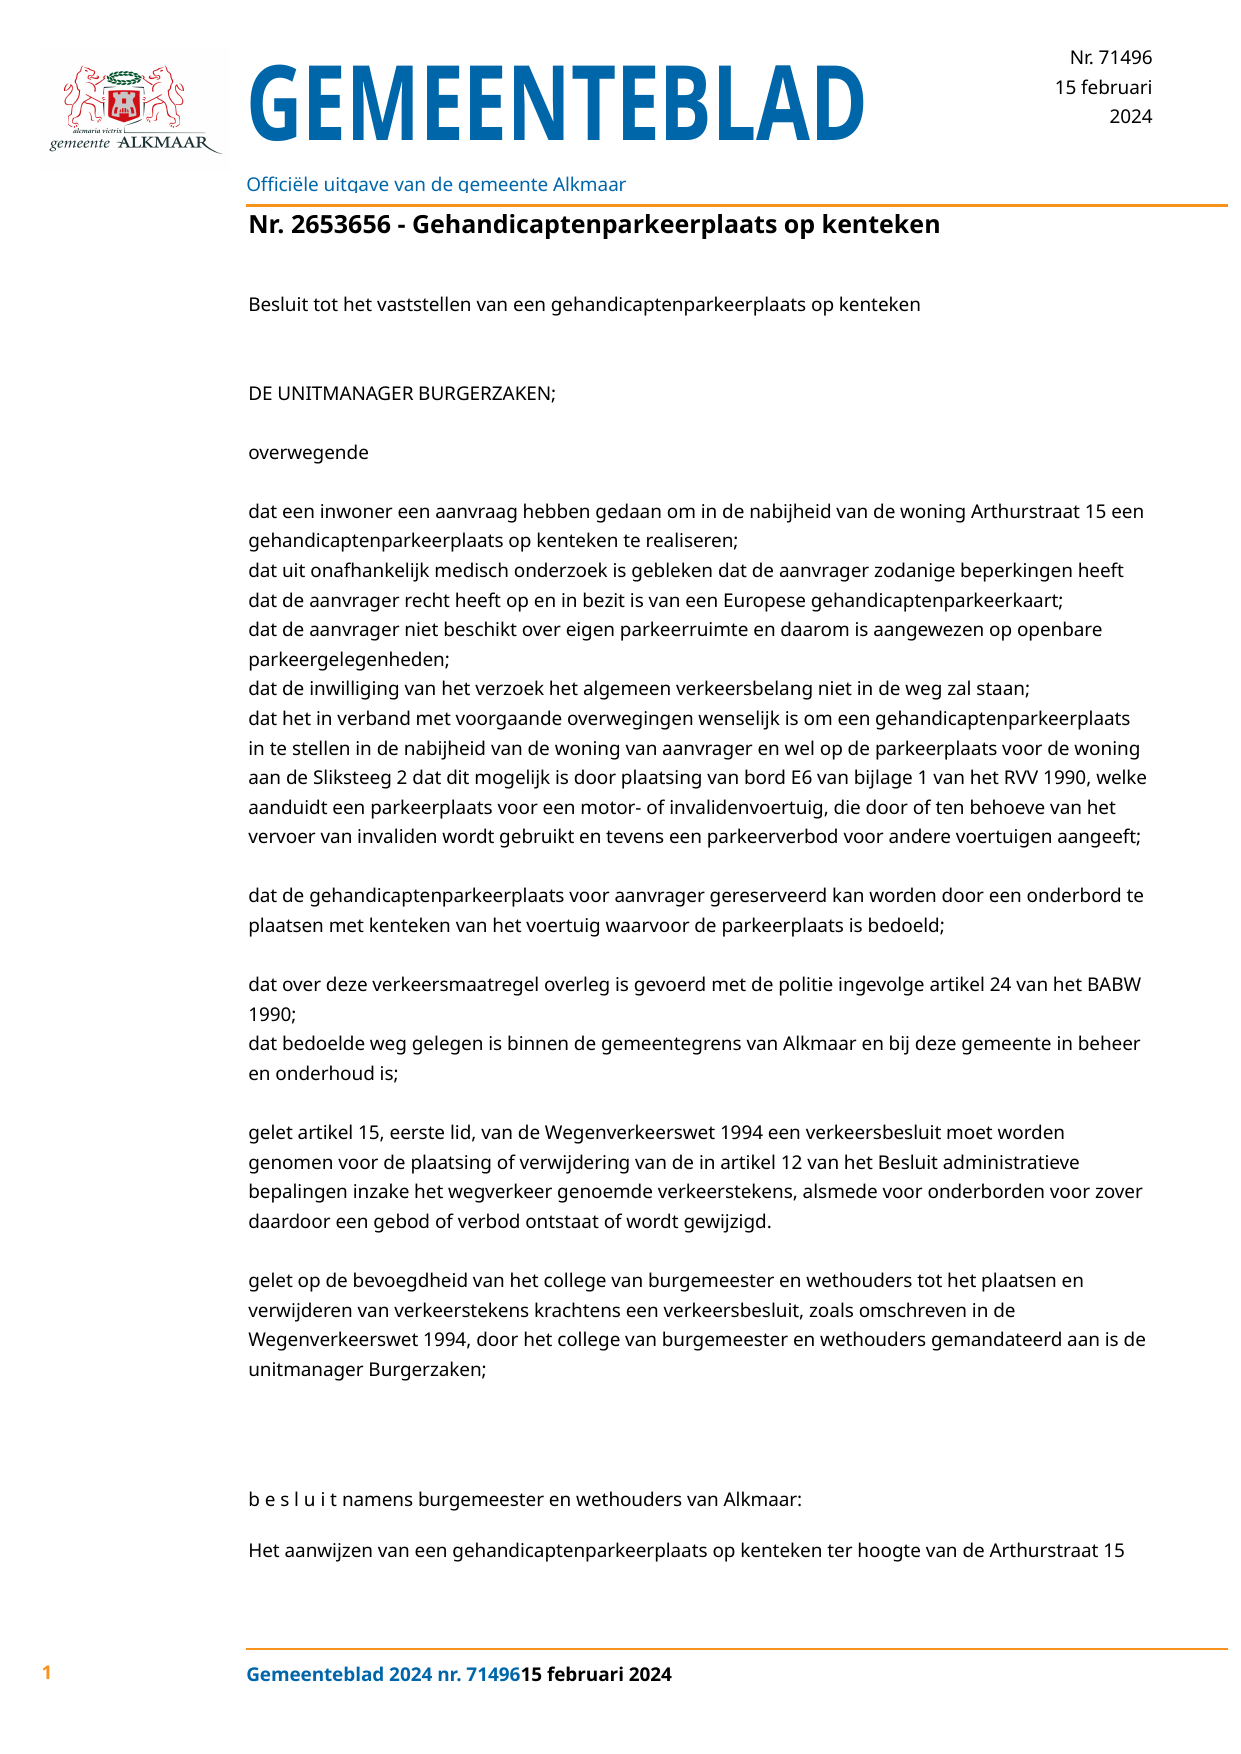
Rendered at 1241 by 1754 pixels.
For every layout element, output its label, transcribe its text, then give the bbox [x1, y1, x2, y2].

text DE UNITMANAGER BURGERZAKEN; [248, 380, 1152, 406]
text Nr. 2653656 - Gehandicaptenparkeerplaats op kenteken [248, 207, 1152, 241]
text gelet op de bevoegdheid van het college van burgemeester en wethouders tot het plaatsen en verwijderen van verkeerstekens krachtens een verkeersbesluit, zoals omschreven in de Wegenverkeerswet 1994, door het college van burgemeester en wethouders gemandateerd aan is de unitmanager Burgerzaken; [248, 1267, 1152, 1382]
text dat de aanvrager niet beschikt over eigen parkeerruimte en daarom is aangewezen op openbare parkeergelegenheden; [248, 616, 1152, 672]
text dat bedoelde weg gelegen is binnen de gemeentegrens van Alkmaar en bij deze gemeente in beheer en onderhoud is; [248, 1031, 1152, 1086]
text dat de gehandicaptenparkeerplaats voor aanvrager gereserveerd kan worden door een onderbord te plaatsen met kenteken van het voertuig waarvoor de parkeerplaats is bedoeld; [248, 883, 1152, 938]
text dat de inwilliging van het verzoek het algemeen verkeersbelang niet in de weg zal staan; [248, 676, 1152, 701]
text gelet artikel 15, eerste lid, van de Wegenverkeerswet 1994 een verkeersbesluit moet worden genomen voor de plaatsing of verwijdering van de in artikel 12 van het Besluit administratieve bepalingen inzake het wegverkeer genoemde verkeerstekens, alsmede voor onderborden voor zover daardoor een gebod of verbod ontstaat of wordt gewijzigd. [248, 1119, 1152, 1234]
text Besluit tot het vaststellen van een gehandicaptenparkeerplaats op kenteken [248, 291, 1152, 317]
picture [41, 47, 231, 172]
text dat een inwoner een aanvraag hebben gedaan om in de nabijheid van de woning Arthurstraat 15 een gehandicaptenparkeerplaats op kenteken te realiseren; [248, 498, 1152, 553]
text dat uit onafhankelijk medisch onderzoek is gebleken dat de aanvrager zodanige beperkingen heeft dat de aanvrager recht heeft op en in bezit is van een Europese gehandicaptenparkeerkaart; [248, 557, 1152, 613]
text dat het in verband met voorgaande overwegingen wenselijk is om een gehandicaptenparkeerplaats in te stellen in de nabijheid van de woning van aanvrager en wel op de parkeerplaats voor de woning aan de Sliksteeg 2 dat dit mogelijk is door plaatsing van bord E6 van bijlage 1 van het RVV 1990, welke aanduidt een parkeerplaats voor een motor- of invalidenvoertuig, die door of ten behoeve van het vervoer van invaliden wordt gebruikt en tevens een parkeerverbod voor andere voertuigen aangeeft; [248, 705, 1152, 849]
text Het aanwijzen van een gehandicaptenparkeerplaats op kenteken ter hoogte van de Arthurstraat 15 [248, 1537, 1152, 1563]
text b e s l u i t namens burgemeester en wethouders van Alkmaar: [248, 1486, 1152, 1512]
text dat over deze verkeersmaatregel overleg is gevoerd met de politie ingevolge artikel 24 van het BABW 1990; [248, 971, 1152, 1027]
text overwegende [248, 439, 1152, 465]
